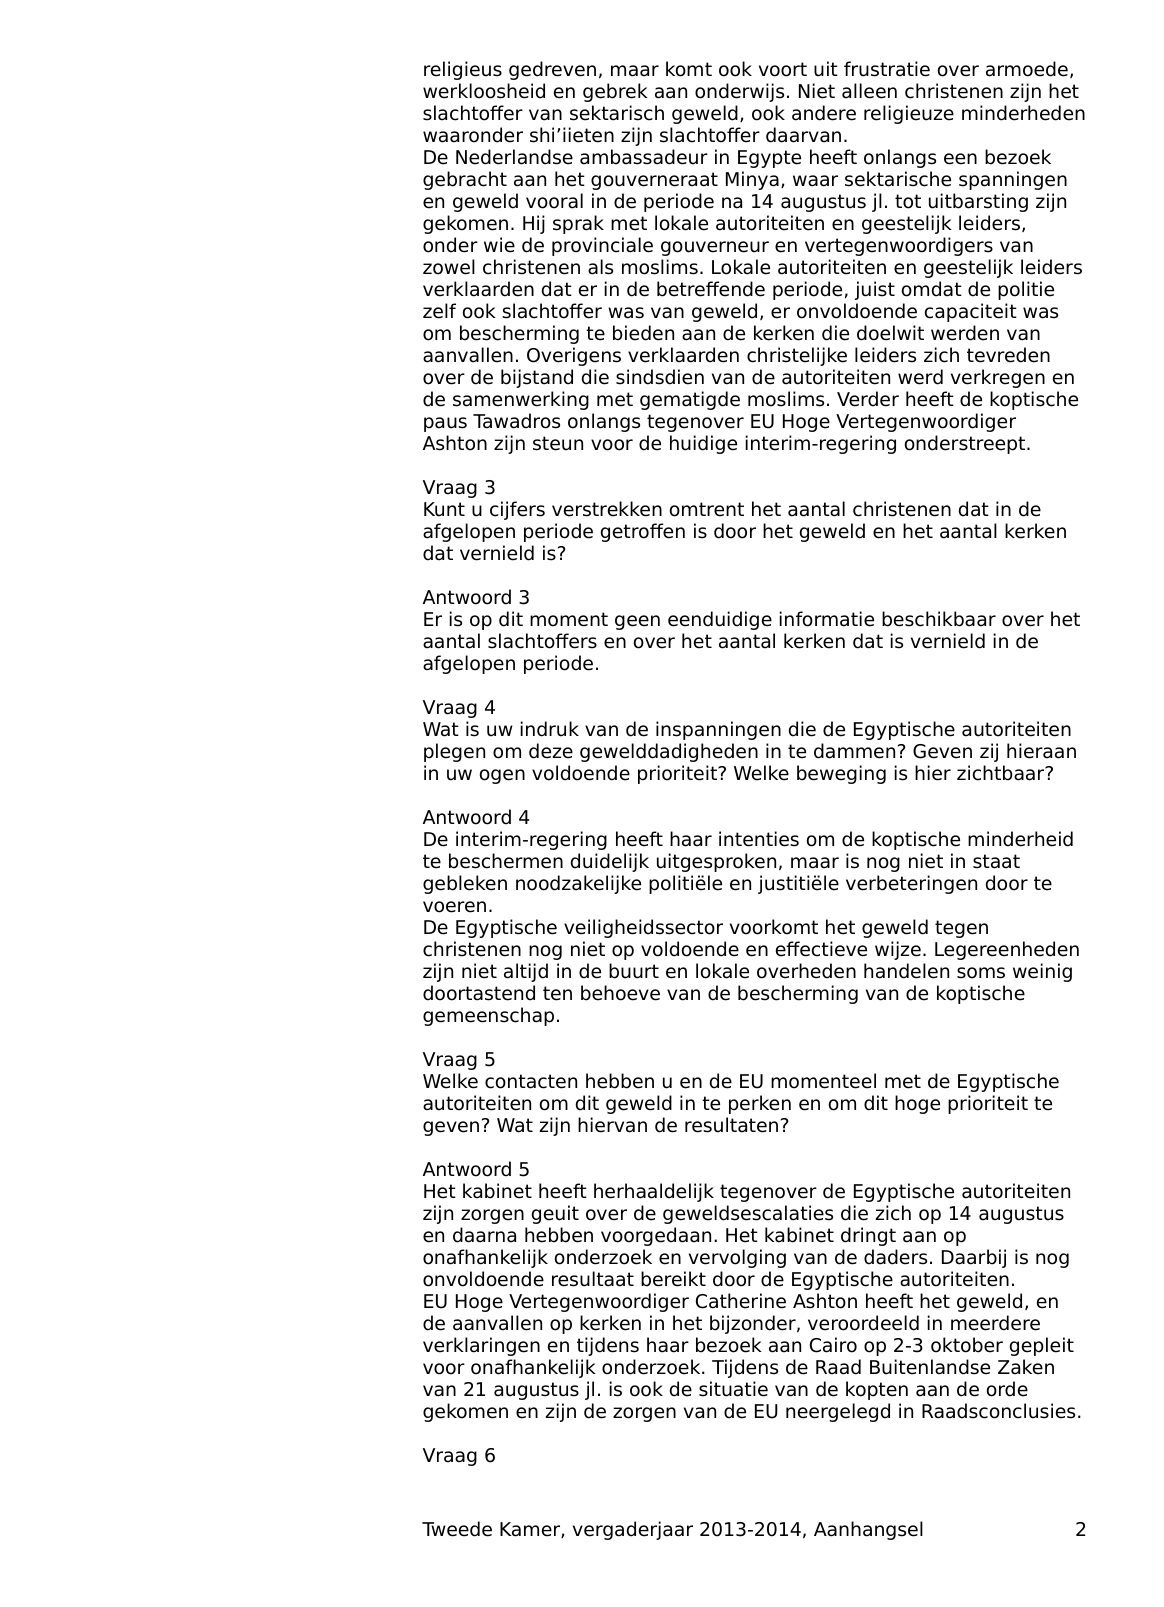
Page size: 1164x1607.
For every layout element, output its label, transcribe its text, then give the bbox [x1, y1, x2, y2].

text Wat is uw indruk van de inspanningen die de Egyptische autoriteiten plegen om deze gewelddadigheden in te dammen? Geven zij hieraan in uw ogen voldoende prioriteit? Welke beweging is hier zichtbaar? [422, 719, 1087, 785]
text De interim-regering heeft haar intenties om de koptische minderheid te beschermen duidelijk uitgesproken, maar is nog niet in staat gebleken noodzakelijke politiële en justitiële verbeteringen door te voeren. [422, 829, 1087, 917]
text Welke contacten hebben u en de EU momenteel met de Egyptische autoriteiten om dit geweld in te perken en om dit hoge prioriteit te geven? Wat zijn hiervan de resultaten? [422, 1071, 1087, 1137]
text Vraag 3 [422, 477, 1087, 499]
text De Nederlandse ambassadeur in Egypte heeft onlangs een bezoek gebracht aan het gouverneraat Minya, waar sektarische spanningen en geweld vooral in de periode na 14 augustus jl. tot uitbarsting zijn gekomen. Hij sprak met lokale autoriteiten en geestelijk leiders, onder wie de provinciale gouverneur en vertegenwoordigers van zowel christenen als moslims. Lokale autoriteiten en geestelijk leiders verklaarden dat er in de betreffende periode, juist omdat de politie zelf ook slachtoffer was van geweld, er onvoldoende capaciteit was om bescherming te bieden aan de kerken die doelwit werden van aanvallen. Overigens verklaarden christelijke leiders zich tevreden over de bijstand die sindsdien van de autoriteiten werd verkregen en de samenwerking met gematigde moslims. Verder heeft de koptische paus Tawadros onlangs tegenover EU Hoge Vertegenwoordiger Ashton zijn steun voor de huidige interim-regering onderstreept. [422, 147, 1087, 455]
text Antwoord 3 [422, 587, 1087, 609]
text Kunt u cijfers verstrekken omtrent het aantal christenen dat in de afgelopen periode getroffen is door het geweld en het aantal kerken dat vernield is? [422, 499, 1087, 565]
text religieus gedreven, maar komt ook voort uit frustratie over armoede, werkloosheid en gebrek aan onderwijs. Niet alleen christenen zijn het slachtoffer van sektarisch geweld, ook andere religieuze minderheden waaronder shi’iieten zijn slachtoffer daarvan. [422, 59, 1087, 147]
text Vraag 6 [422, 1445, 1087, 1467]
text Vraag 5 [422, 1049, 1087, 1071]
text De Egyptische veiligheidssector voorkomt het geweld tegen christenen nog niet op voldoende en effectieve wijze. Legereenheden zijn niet altijd in de buurt en lokale overheden handelen soms weinig doortastend ten behoeve van de bescherming van de koptische gemeenschap. [422, 917, 1087, 1027]
text Vraag 4 [422, 697, 1087, 719]
text EU Hoge Vertegenwoordiger Catherine Ashton heeft het geweld, en de aanvallen op kerken in het bijzonder, veroordeeld in meerdere verklaringen en tijdens haar bezoek aan Cairo op 2-3 oktober gepleit voor onafhankelijk onderzoek. Tijdens de Raad Buitenlandse Zaken van 21 augustus jl. is ook de situatie van de kopten aan de orde gekomen en zijn de zorgen van de EU neergelegd in Raadsconclusies. [422, 1291, 1087, 1423]
text Antwoord 5 [422, 1159, 1087, 1181]
text Het kabinet heeft herhaaldelijk tegenover de Egyptische autoriteiten zijn zorgen geuit over de geweldsescalaties die zich op 14 augustus en daarna hebben voorgedaan. Het kabinet dringt aan op onafhankelijk onderzoek en vervolging van de daders. Daarbij is nog onvoldoende resultaat bereikt door de Egyptische autoriteiten. [422, 1181, 1087, 1291]
text Antwoord 4 [422, 807, 1087, 829]
text Er is op dit moment geen eenduidige informatie beschikbaar over het aantal slachtoffers en over het aantal kerken dat is vernield in de afgelopen periode. [422, 609, 1087, 675]
